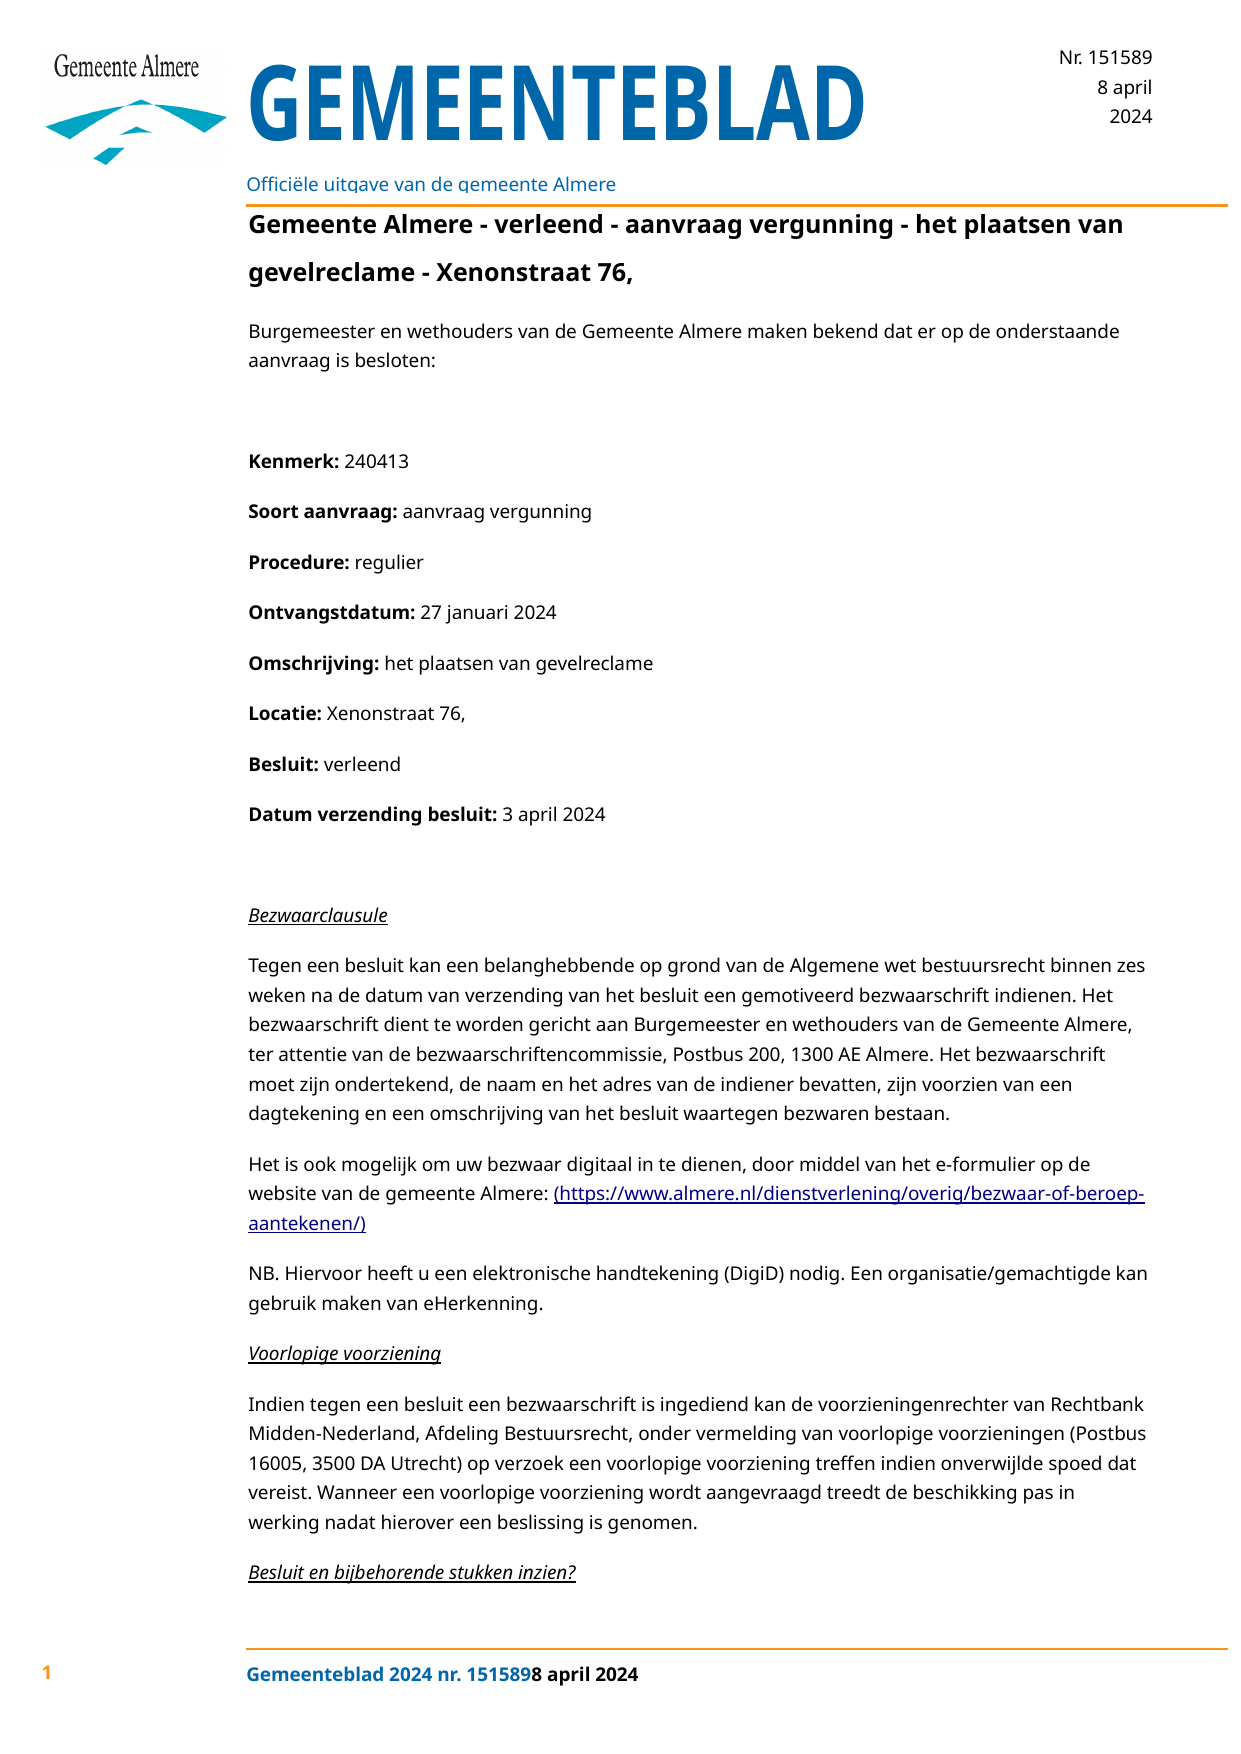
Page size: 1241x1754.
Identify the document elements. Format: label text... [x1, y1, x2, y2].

text Tegen een besluit kan een belanghebbende op grond van de Algemene wet bestuursrecht binnen zes weken na de datum van verzending van het besluit een gemotiveerd bezwaarschrift indienen. Het bezwaarschrift dient te worden gericht aan Burgemeester en wethouders van de Gemeente Almere, ter attentie van de bezwaarschriftencommissie, Postbus 200, 1300 AE Almere. Het bezwaarschrift moet zijn ondertekend, de naam en het adres van de indiener bevatten, zijn voorzien van een dagtekening en een omschrijving van het besluit waartegen bezwaren bestaan. [248, 952, 1152, 1126]
text Indien tegen een besluit een bezwaarschrift is ingediend kan de voorzieningenrechter van Rechtbank Midden-Nederland, Afdeling Bestuursrecht, onder vermelding van voorlopige voorzieningen (Postbus 16005, 3500 DA Utrecht) op verzoek een voorlopige voorziening treffen indien onverwijlde spoed dat vereist. Wanneer een voorlopige voorziening wordt aangevraagd treedt de beschikking pas in werking nadat hierover een beslissing is genomen. [248, 1391, 1152, 1535]
text Procedure: regulier [248, 549, 1152, 575]
text Soort aanvraag: aanvraag vergunning [248, 499, 1152, 524]
text NB. Hiervoor heeft u een elektronische handtekening (DigiD) nodig. Een organisatie/gemachtigde kan gebruik maken van eHerkenning. [248, 1260, 1152, 1316]
text Bezwaarclausule [248, 902, 1152, 928]
text Besluit en bijbehorende stukken inzien? [248, 1559, 1152, 1585]
text Locatie: Xenonstraat 76, [248, 700, 1152, 726]
text Gemeente Almere - verleend - aanvraag vergunning - het plaatsen van gevelreclame - Xenonstraat 76, [248, 207, 1152, 288]
picture [41, 47, 231, 172]
text Het is ook mogelijk om uw bezwaar digitaal in te dienen, door middel van het e-formulier op de website van de gemeente Almere: (https://www.almere.nl/dienstverlening/overig/bezwaar-of-beroep-aantekenen/) [248, 1151, 1152, 1236]
text Omschrijving: het plaatsen van gevelreclame [248, 650, 1152, 676]
text Voorlopige voorziening [248, 1340, 1152, 1366]
text Kenmerk: 240413 [248, 448, 1152, 474]
text Datum verzending besluit: 3 april 2024 [248, 801, 1152, 827]
text Besluit: verleend [248, 751, 1152, 777]
text Ontvangstdatum: 27 januari 2024 [248, 599, 1152, 625]
text Burgemeester en wethouders van de Gemeente Almere maken bekend dat er op de onderstaande aanvraag is besloten: [248, 318, 1152, 373]
